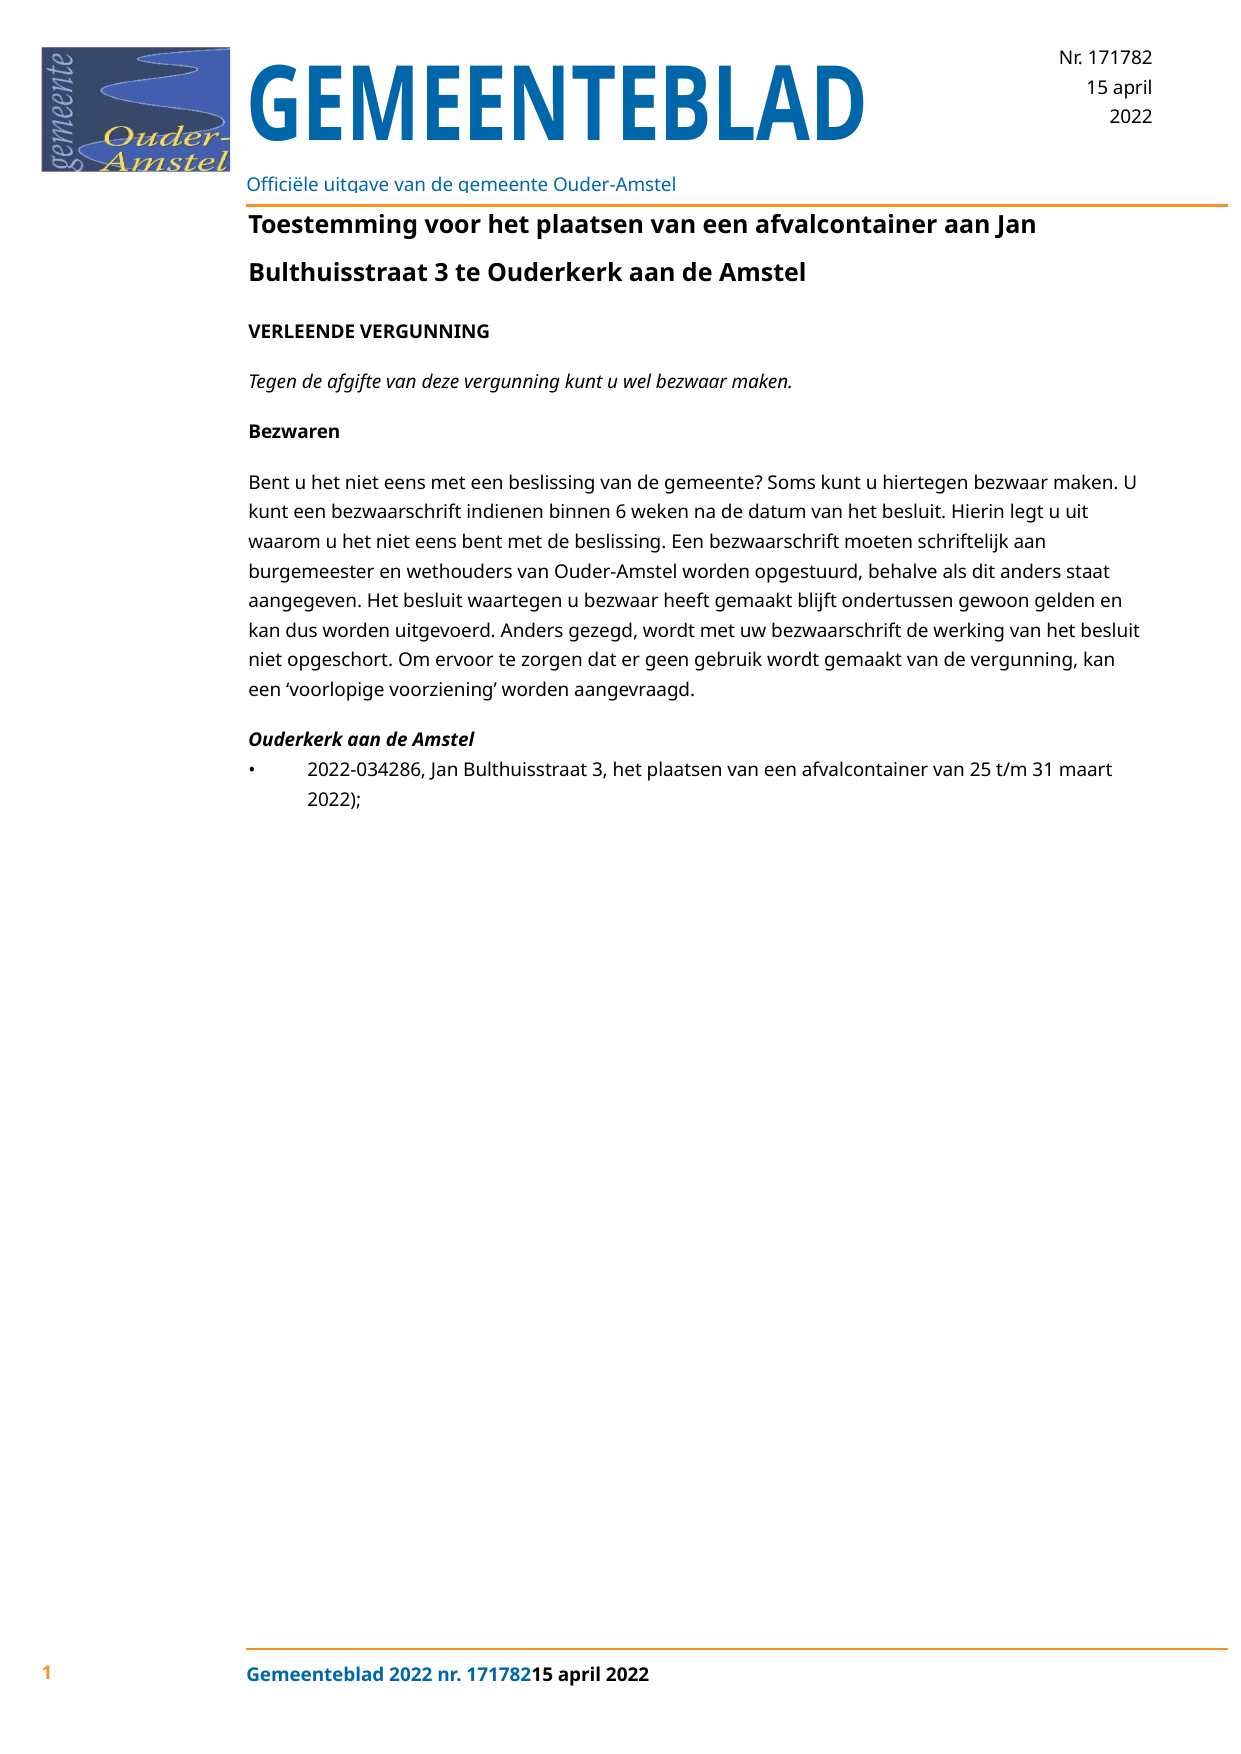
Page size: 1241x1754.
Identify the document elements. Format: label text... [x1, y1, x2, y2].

text Ouderkerk aan de Amstel [248, 727, 1152, 752]
text Bent u het niet eens met een beslissing van de gemeente? Soms kunt u hiertegen bezwaar maken. U kunt een bezwaarschrift indienen binnen 6 weken na de datum van het besluit. Hierin legt u uit waarom u het niet eens bent met de beslissing. Een bezwaarschrift moeten schriftelijk aan burgemeester en wethouders van Ouder-Amstel worden opgestuurd, behalve als dit anders staat aangegeven. Het besluit waartegen u bezwaar heeft gemaakt blijft ondertussen gewoon gelden en kan dus worden uitgevoerd. Anders gezegd, wordt met uw bezwaarschrift de werking van het besluit niet opgeschort. Om ervoor te zorgen dat er geen gebruik wordt gemaakt van de vergunning, kan een ‘voorlopige voorziening’ worden aangevraagd. [248, 469, 1152, 702]
list 2022-034286, Jan Bulthuisstraat 3, het plaatsen van een afvalcontainer van 25 t/m 31 maart 2022); [248, 756, 1152, 812]
text Bezwaren [248, 419, 1152, 444]
picture [41, 47, 231, 172]
text Tegen de afgifte van deze vergunning kunt u wel bezwaar maken. [248, 368, 1152, 394]
text Toestemming voor het plaatsen van een afvalcontainer aan Jan Bulthuisstraat 3 te Ouderkerk aan de Amstel [248, 207, 1152, 288]
text VERLEENDE VERGUNNING [248, 318, 1152, 344]
